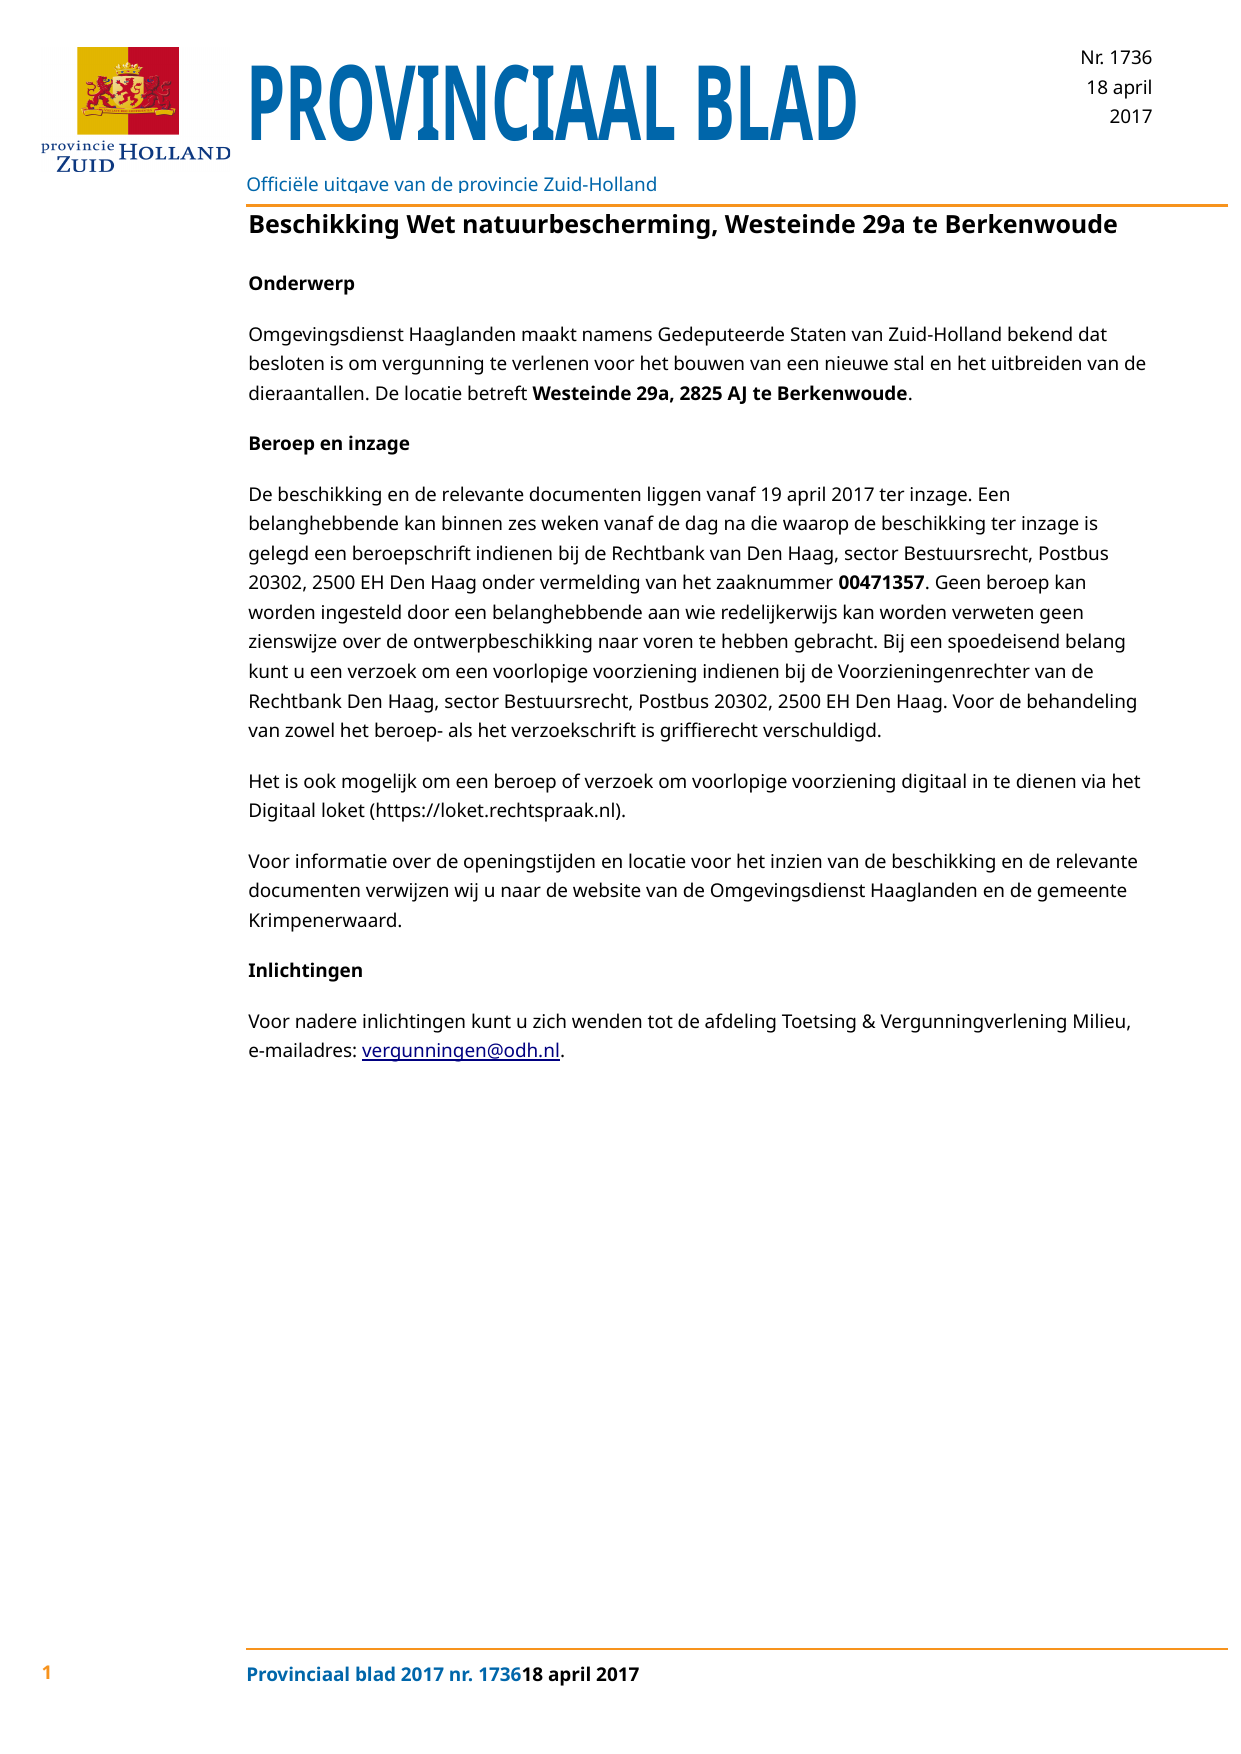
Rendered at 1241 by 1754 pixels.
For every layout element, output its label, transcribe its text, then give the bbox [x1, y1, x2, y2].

text Omgevingsdienst Haaglanden maakt namens Gedeputeerde Staten van Zuid-Holland bekend dat besloten is om vergunning te verlenen voor het bouwen van een nieuwe stal en het uitbreiden van de dieraantallen. De locatie betreft Westeinde 29a, 2825 AJ te Berkenwoude. [248, 321, 1152, 406]
picture [41, 47, 231, 172]
text Voor nadere inlichtingen kunt u zich wenden tot de afdeling Toetsing & Vergunningverlening Milieu, e-mailadres: vergunningen@odh.nl. [248, 1008, 1152, 1063]
text Het is ook mogelijk om een beroep of verzoek om voorlopige voorziening digitaal in te dienen via het Digitaal loket (https://loket.rechtspraak.nl). [248, 768, 1152, 823]
text Onderwerp [248, 270, 1152, 296]
text Inlichtingen [248, 957, 1152, 983]
text Beroep en inzage [248, 430, 1152, 456]
text Beschikking Wet natuurbescherming, Westeinde 29a te Berkenwoude [248, 207, 1152, 241]
text De beschikking en de relevante documenten liggen vanaf 19 april 2017 ter inzage. Een belanghebbende kan binnen zes weken vanaf de dag na die waarop de beschikking ter inzage is gelegd een beroepschrift indienen bij de Rechtbank van Den Haag, sector Bestuursrecht, Postbus 20302, 2500 EH Den Haag onder vermelding van het zaaknummer 00471357. Geen beroep kan worden ingesteld door een belanghebbende aan wie redelijkerwijs kan worden verweten geen zienswijze over de ontwerpbeschikking naar voren te hebben gebracht. Bij een spoedeisend belang kunt u een verzoek om een voorlopige voorziening indienen bij de Voorzieningenrechter van de Rechtbank Den Haag, sector Bestuursrecht, Postbus 20302, 2500 EH Den Haag. Voor de behandeling van zowel het beroep- als het verzoekschrift is griffierecht verschuldigd. [248, 481, 1152, 743]
text Voor informatie over de openingstijden en locatie voor het inzien van de beschikking en de relevante documenten verwijzen wij u naar de website van de Omgevingsdienst Haaglanden en de gemeente Krimpenerwaard. [248, 848, 1152, 933]
